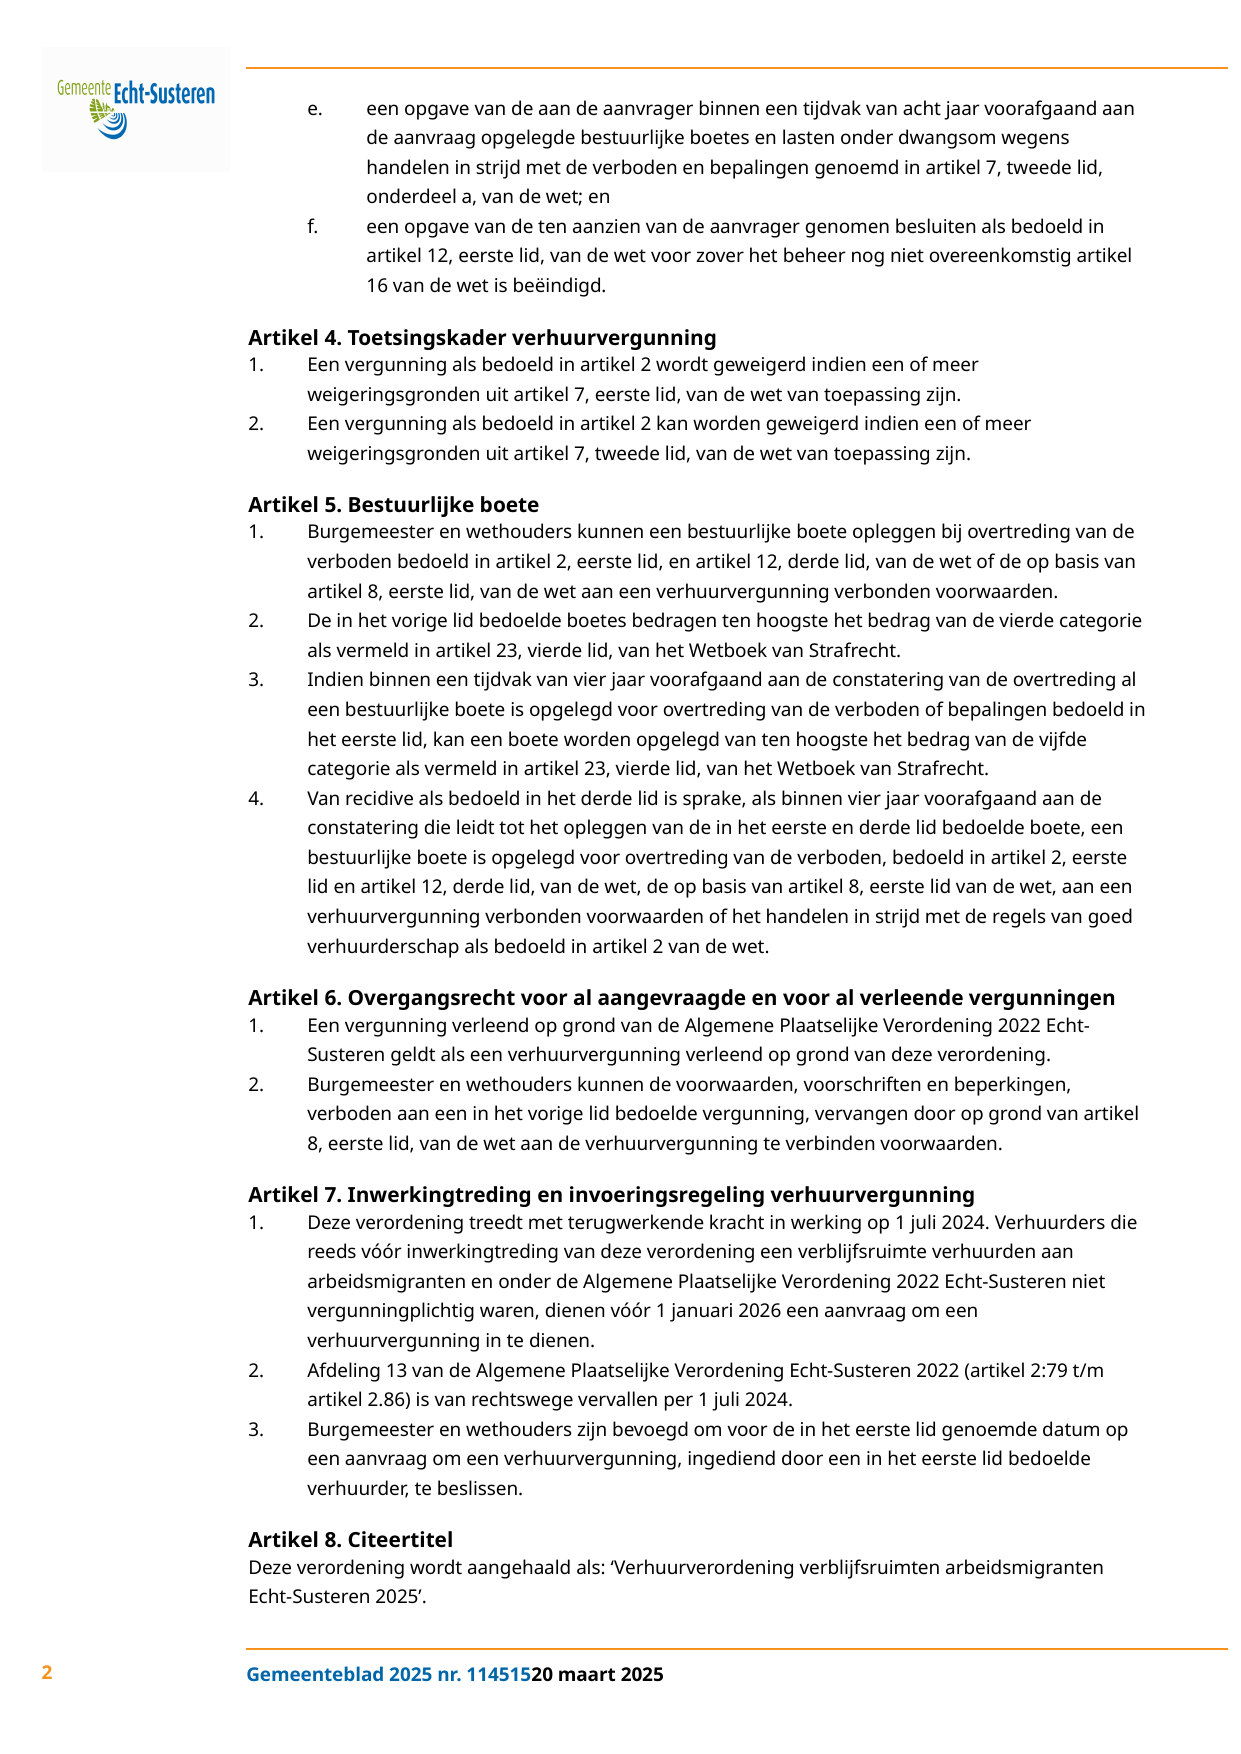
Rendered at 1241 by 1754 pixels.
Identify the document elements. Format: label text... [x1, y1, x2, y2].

list een opgave van de aan de aanvrager binnen een tijdvak van acht jaar voorafgaand aan de aanvraag opgelegde bestuurlijke boetes en lasten onder dwangsom wegens handelen in strijd met de verboden en bepalingen genoemd in artikel 7, tweede lid, onderdeel a, van de wet; en [307, 95, 1152, 209]
list Burgemeester en wethouders zijn bevoegd om voor de in het eerste lid genoemde datum op een aanvraag om een verhuurvergunning, ingediend door een in het eerste lid bedoelde verhuurder, te beslissen. [248, 1416, 1152, 1501]
text Artikel 5. Bestuurlijke boete [248, 490, 1152, 519]
list Burgemeester en wethouders kunnen een bestuurlijke boete opleggen bij overtreding van de verboden bedoeld in artikel 2, eerste lid, en artikel 12, derde lid, van de wet of de op basis van artikel 8, eerste lid, van de wet aan een verhuurvergunning verbonden voorwaarden. [248, 519, 1152, 604]
list Burgemeester en wethouders kunnen de voorwaarden, voorschriften en beperkingen, verboden aan een in het vorige lid bedoelde vergunning, vervangen door op grond van artikel 8, eerste lid, van de wet aan de verhuurvergunning te verbinden voorwaarden. [248, 1071, 1152, 1156]
text Artikel 4. Toetsingskader verhuurvergunning [248, 323, 1152, 351]
list Deze verordening treedt met terugwerkende kracht in werking op 1 juli 2024. Verhuurders die reeds vóór inwerkingtreding van deze verordening een verblijfsruimte verhuurden aan arbeidsmigranten en onder de Algemene Plaatselijke Verordening 2022 Echt-Susteren niet vergunningplichtig waren, dienen vóór 1 januari 2026 een aanvraag om een verhuurvergunning in te dienen. [248, 1209, 1152, 1353]
text Artikel 6. Overgangsrecht voor al aangevraagde en voor al verleende vergunningen [248, 983, 1152, 1012]
text Deze verordening wordt aangehaald als: ‘Verhuurverordening verblijfsruimten arbeidsmigranten Echt-Susteren 2025’. [248, 1554, 1152, 1609]
list een opgave van de ten aanzien van de aanvrager genomen besluiten als bedoeld in artikel 12, eerste lid, van de wet voor zover het beheer nog niet overeenkomstig artikel 16 van de wet is beëindigd. [307, 213, 1152, 298]
list Een vergunning verleend op grond van de Algemene Plaatselijke Verordening 2022 Echt-Susteren geldt als een verhuurvergunning verleend op grond van deze verordening. [248, 1012, 1152, 1067]
text Artikel 8. Citeertitel [248, 1526, 1152, 1554]
list Van recidive als bedoeld in het derde lid is sprake, als binnen vier jaar voorafgaand aan de constatering die leidt tot het opleggen van de in het eerste en derde lid bedoelde boete, een bestuurlijke boete is opgelegd voor overtreding van de verboden, bedoeld in artikel 2, eerste lid en artikel 12, derde lid, van de wet, de op basis van artikel 8, eerste lid van de wet, aan een verhuurvergunning verbonden voorwaarden of het handelen in strijd met de regels van goed verhuurderschap als bedoeld in artikel 2 van de wet. [248, 785, 1152, 959]
list De in het vorige lid bedoelde boetes bedragen ten hoogste het bedrag van de vierde categorie als vermeld in artikel 23, vierde lid, van het Wetboek van Strafrecht. [248, 607, 1152, 663]
text Artikel 7. Inwerkingtreding en invoeringsregeling verhuurvergunning [248, 1181, 1152, 1209]
list Afdeling 13 van de Algemene Plaatselijke Verordening Echt-Susteren 2022 (artikel 2:79 t/m artikel 2.86) is van rechtswege vervallen per 1 juli 2024. [248, 1357, 1152, 1412]
list Een vergunning als bedoeld in artikel 2 wordt geweigerd indien een of meer weigeringsgronden uit artikel 7, eerste lid, van de wet van toepassing zijn. [248, 351, 1152, 406]
picture [41, 47, 231, 172]
list Een vergunning als bedoeld in artikel 2 kan worden geweigerd indien een of meer weigeringsgronden uit artikel 7, tweede lid, van de wet van toepassing zijn. [248, 410, 1152, 466]
list Indien binnen een tijdvak van vier jaar voorafgaand aan de constatering van de overtreding al een bestuurlijke boete is opgelegd voor overtreding van de verboden of bepalingen bedoeld in het eerste lid, kan een boete worden opgelegd van ten hoogste het bedrag van de vijfde categorie als vermeld in artikel 23, vierde lid, van het Wetboek van Strafrecht. [248, 667, 1152, 781]
